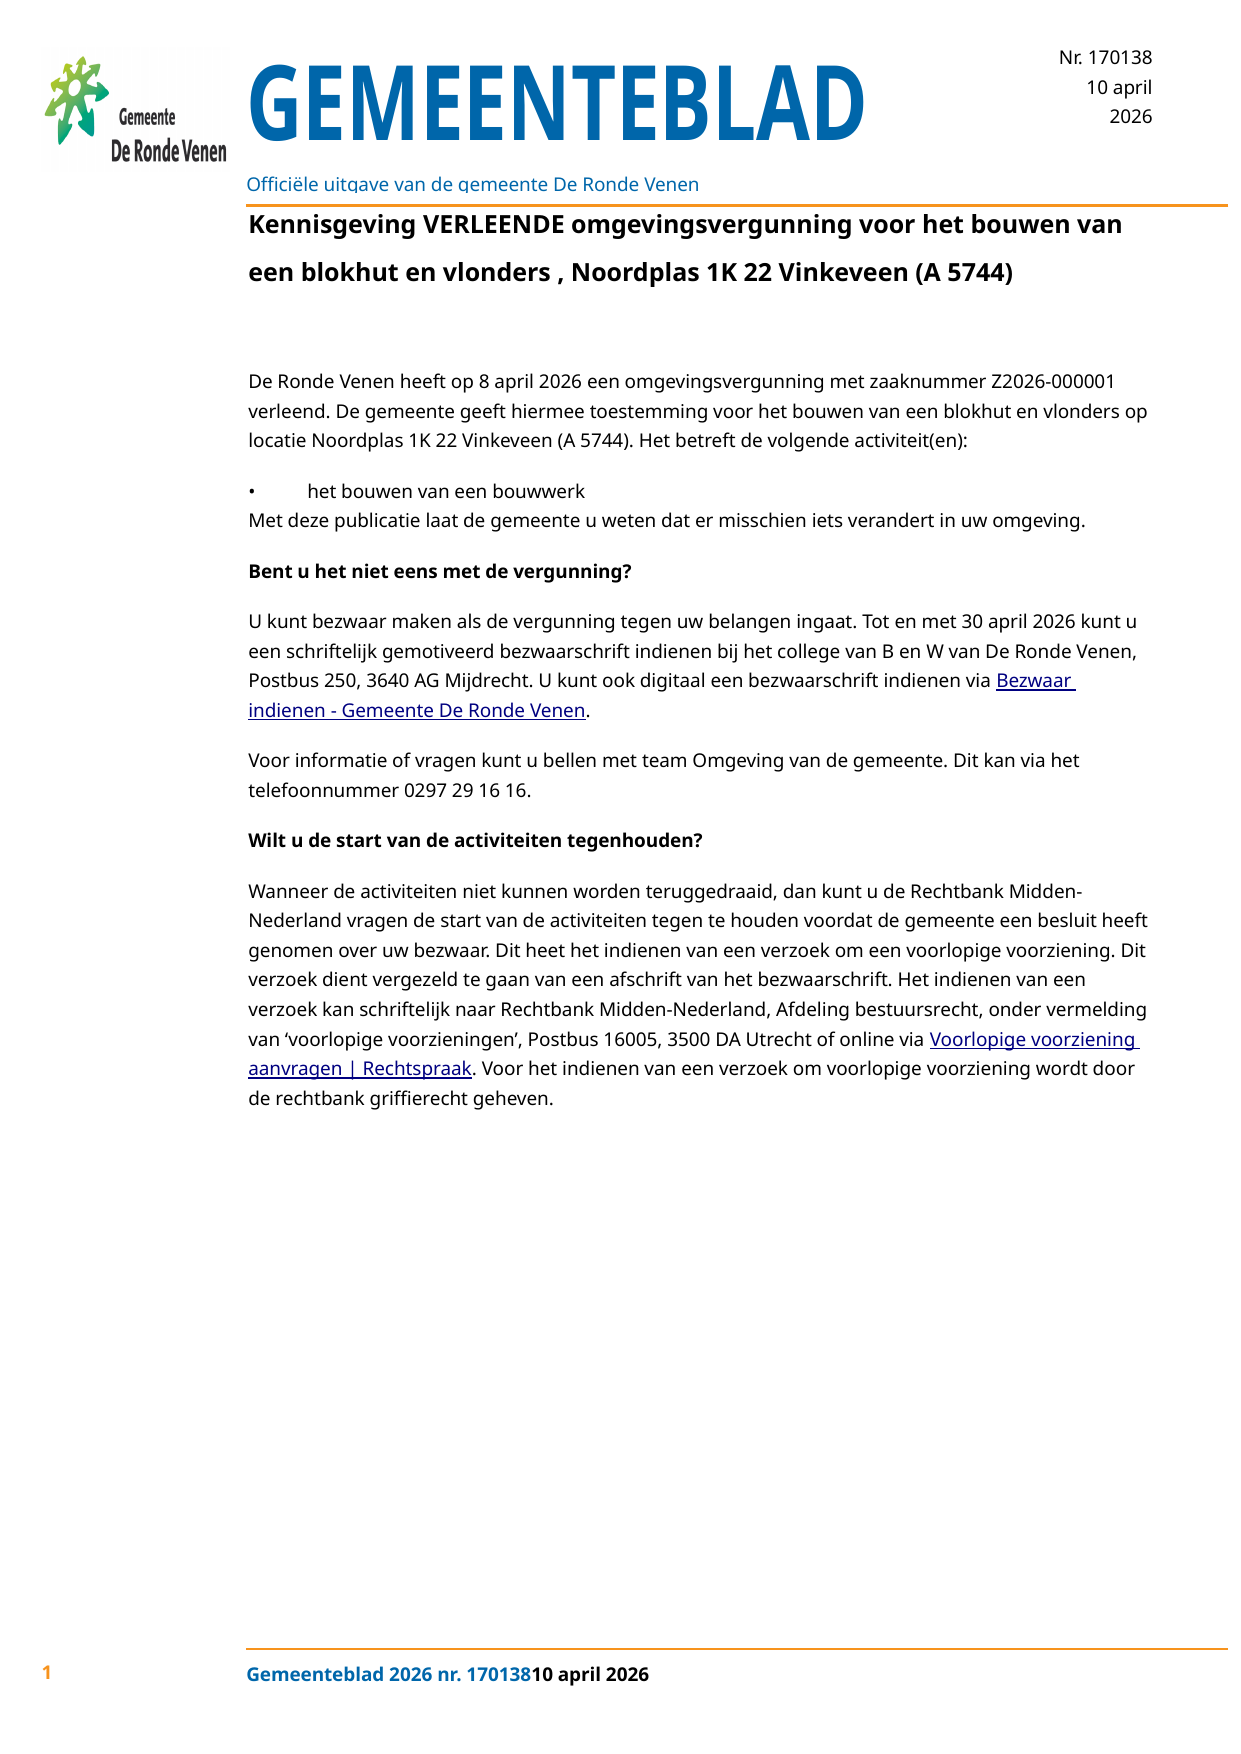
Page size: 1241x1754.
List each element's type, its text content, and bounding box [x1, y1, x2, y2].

text De Ronde Venen heeft op 8 april 2026 een omgevingsvergunning met zaaknummer Z2026-000001 verleend. De gemeente geeft hiermee toestemming voor het bouwen van een blokhut en vlonders op locatie Noordplas 1K 22 Vinkeveen (A 5744). Het betreft de volgende activiteit(en): [248, 368, 1152, 453]
text Kennisgeving VERLEENDE omgevingsvergunning voor het bouwen van een blokhut en vlonders , Noordplas 1K 22 Vinkeveen (A 5744) [248, 207, 1152, 288]
text U kunt bezwaar maken als de vergunning tegen uw belangen ingaat. Tot en met 30 april 2026 kunt u een schriftelijk gemotiveerd bezwaarschrift indienen bij het college van B en W van De Ronde Venen, Postbus 250, 3640 AG Mijdrecht. U kunt ook digitaal een bezwaarschrift indienen via Bezwaar indienen - Gemeente De Ronde Venen. [248, 608, 1152, 723]
list het bouwen van een bouwwerk [248, 478, 1152, 504]
picture [41, 47, 231, 172]
text Bent u het niet eens met de vergunning? [248, 558, 1152, 584]
text Voor informatie of vragen kunt u bellen met team Omgeving van de gemeente. Dit kan via het telefoonnummer 0297 29 16 16. [248, 747, 1152, 803]
text Wilt u de start van de activiteiten tegenhouden? [248, 827, 1152, 853]
text Wanneer de activiteiten niet kunnen worden teruggedraaid, dan kunt u de Rechtbank Midden-Nederland vragen de start van de activiteiten tegen te houden voordat de gemeente een besluit heeft genomen over uw bezwaar. Dit heet het indienen van een verzoek om een voorlopige voorziening. Dit verzoek dient vergezeld te gaan van een afschrift van het bezwaarschrift. Het indienen van een verzoek kan schriftelijk naar Rechtbank Midden-Nederland, Afdeling bestuursrecht, onder vermelding van ‘voorlopige voorzieningen’, Postbus 16005, 3500 DA Utrecht of online via Voorlopige voorziening aanvragen | Rechtspraak. Voor het indienen van een verzoek om voorlopige voorziening wordt door de rechtbank griffierecht geheven. [248, 878, 1152, 1111]
text Met deze publicatie laat de gemeente u weten dat er misschien iets verandert in uw omgeving. [248, 507, 1152, 533]
